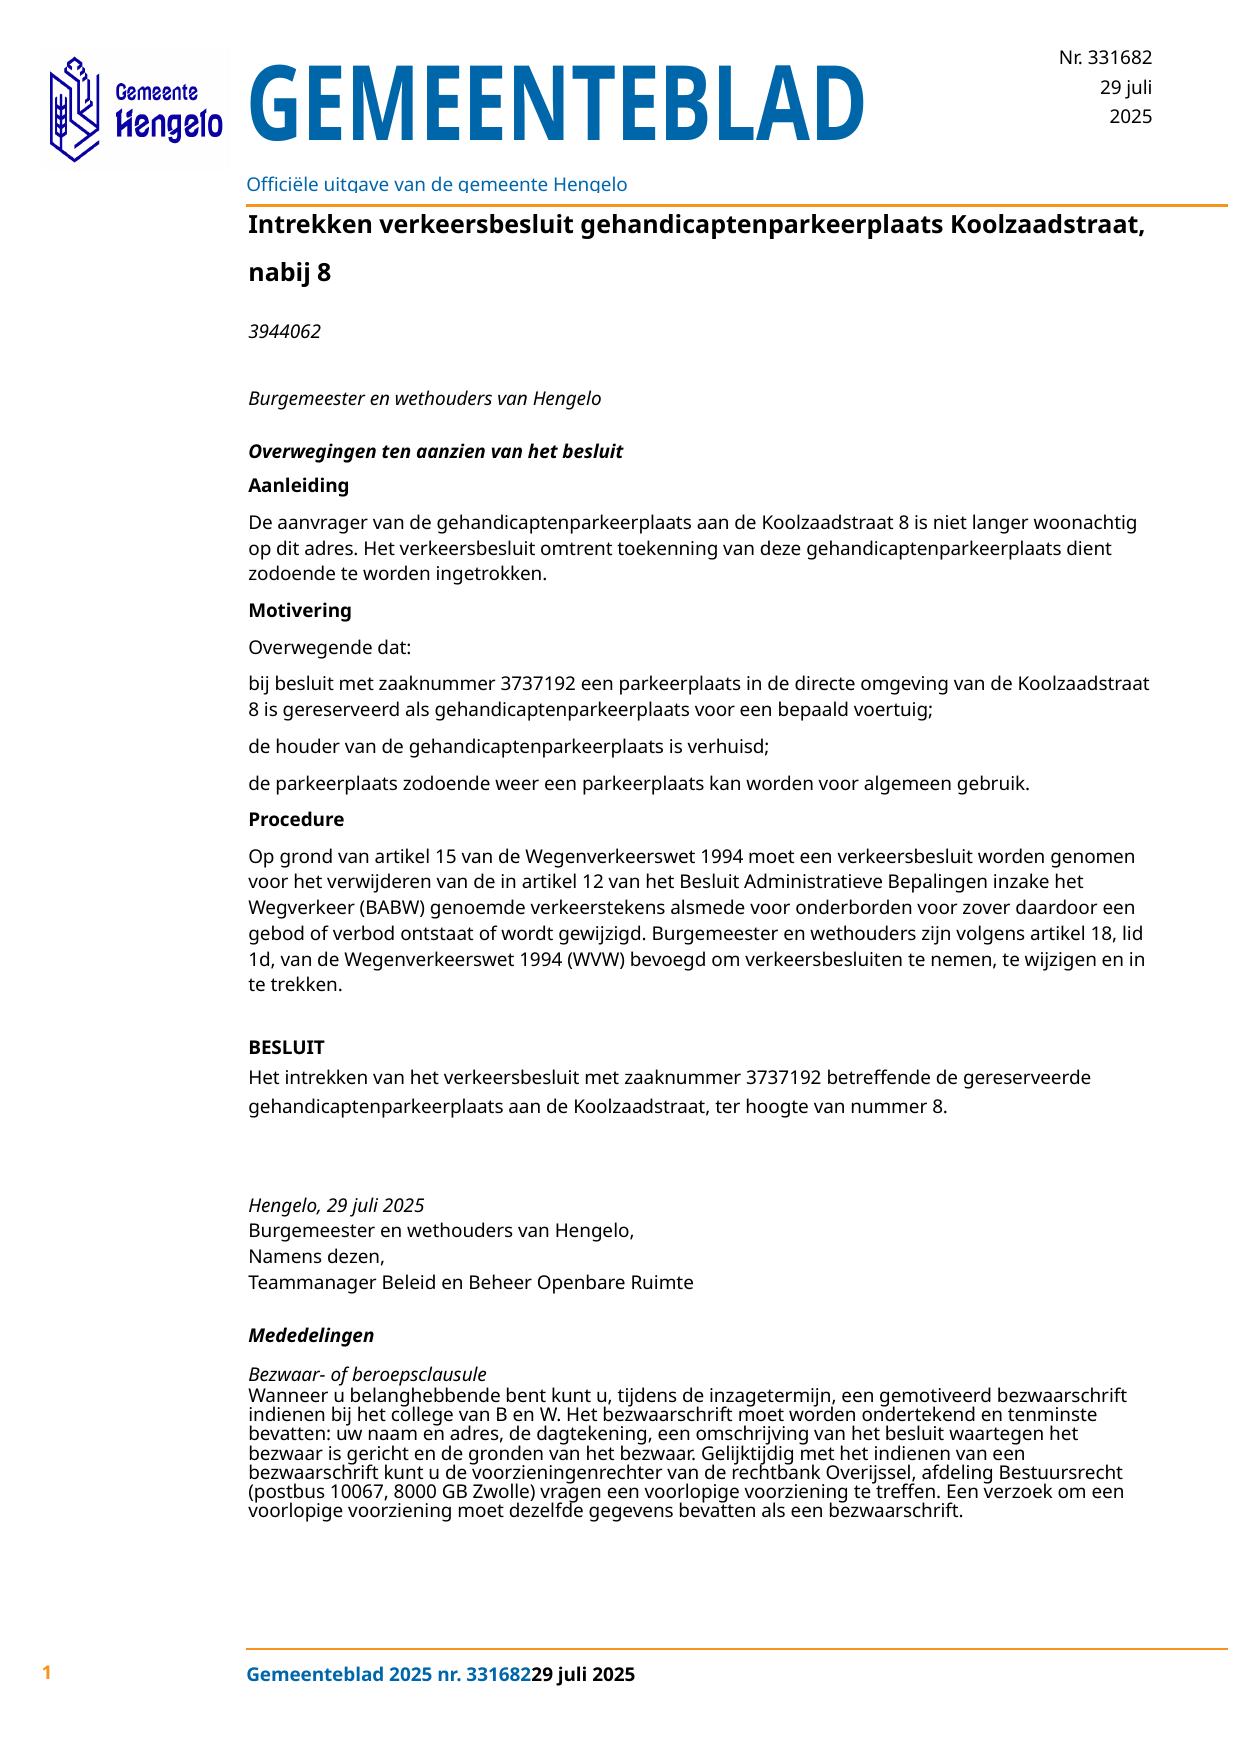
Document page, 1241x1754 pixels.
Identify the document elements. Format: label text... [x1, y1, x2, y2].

text Burgemeester en wethouders van Hengelo [248, 386, 1152, 411]
text Procedure [248, 806, 1152, 832]
text Overwegingen ten aanzien van het besluit [248, 438, 1152, 464]
text BESLUIT [248, 1034, 1152, 1060]
text Aanleiding [248, 472, 1152, 498]
text Het intrekken van het verkeersbesluit met zaaknummer 3737192 betreffende de gereserveerde gehandicaptenparkeerplaats aan de Koolzaadstraat, ter hoogte van nummer 8. [248, 1064, 1152, 1119]
text Teammanager Beleid en Beheer Openbare Ruimte [248, 1269, 1152, 1295]
text 3944062 [248, 318, 1152, 344]
text Mededelingen [248, 1322, 1152, 1348]
text bij besluit met zaaknummer 3737192 een parkeerplaats in de directe omgeving van de Koolzaadstraat 8 is gereserveerd als gehandicaptenparkeerplaats voor een bepaald voertuig; [248, 671, 1152, 722]
text De aanvrager van de gehandicaptenparkeerplaats aan de Koolzaadstraat 8 is niet langer woonachtig op dit adres. Het verkeersbesluit omtrent toekenning van deze gehandicaptenparkeerplaats dient zodoende te worden ingetrokken. [248, 509, 1152, 586]
text Wanneer u belanghebbende bent kunt u, tijdens de inzagetermijn, een gemotiveerd bezwaarschrift indienen bij het college van B en W. Het bezwaarschrift moet worden ondertekend en tenminste bevatten: uw naam en adres, de dagtekening, een omschrijving van het besluit waartegen het bezwaar is gericht en de gronden van het bezwaar. Gelijktijdig met het indienen van een bezwaarschrift kunt u de voorzieningenrechter van de rechtbank Overijssel, afdeling Bestuursrecht (postbus 10067, 8000 GB Zwolle) vragen een voorlopige voorziening te treffen. Een verzoek om een voorlopige voorziening moet dezelfde gegevens bevatten als een bezwaarschrift. [248, 1387, 1152, 1522]
text de houder van de gehandicaptenparkeerplaats is verhuisd; [248, 733, 1152, 759]
text Overwegende dat: [248, 634, 1152, 660]
text Burgemeester en wethouders van Hengelo, [248, 1217, 1152, 1243]
text Namens dezen, [248, 1243, 1152, 1269]
picture [41, 47, 231, 172]
text Bezwaar- of beroepsclausule [248, 1361, 1152, 1387]
text Op grond van artikel 15 van de Wegenverkeerswet 1994 moet een verkeersbesluit worden genomen voor het verwijderen van de in artikel 12 van het Besluit Administratieve Bepalingen inzake het Wegverkeer (BABW) genoemde verkeerstekens alsmede voor onderborden voor zover daardoor een gebod of verbod ontstaat of wordt gewijzigd. Burgemeester en wethouders zijn volgens artikel 18, lid 1d, van de Wegenverkeerswet 1994 (WVW) bevoegd om verkeersbesluiten te nemen, te wijzigen en in te trekken. [248, 843, 1152, 997]
text Hengelo, 29 juli 2025 [248, 1192, 1152, 1217]
text Intrekken verkeersbesluit gehandicaptenparkeerplaats Koolzaadstraat, nabij 8 [248, 207, 1152, 288]
text de parkeerplaats zodoende weer een parkeerplaats kan worden voor algemeen gebruik. [248, 770, 1152, 795]
text Motivering [248, 597, 1152, 623]
